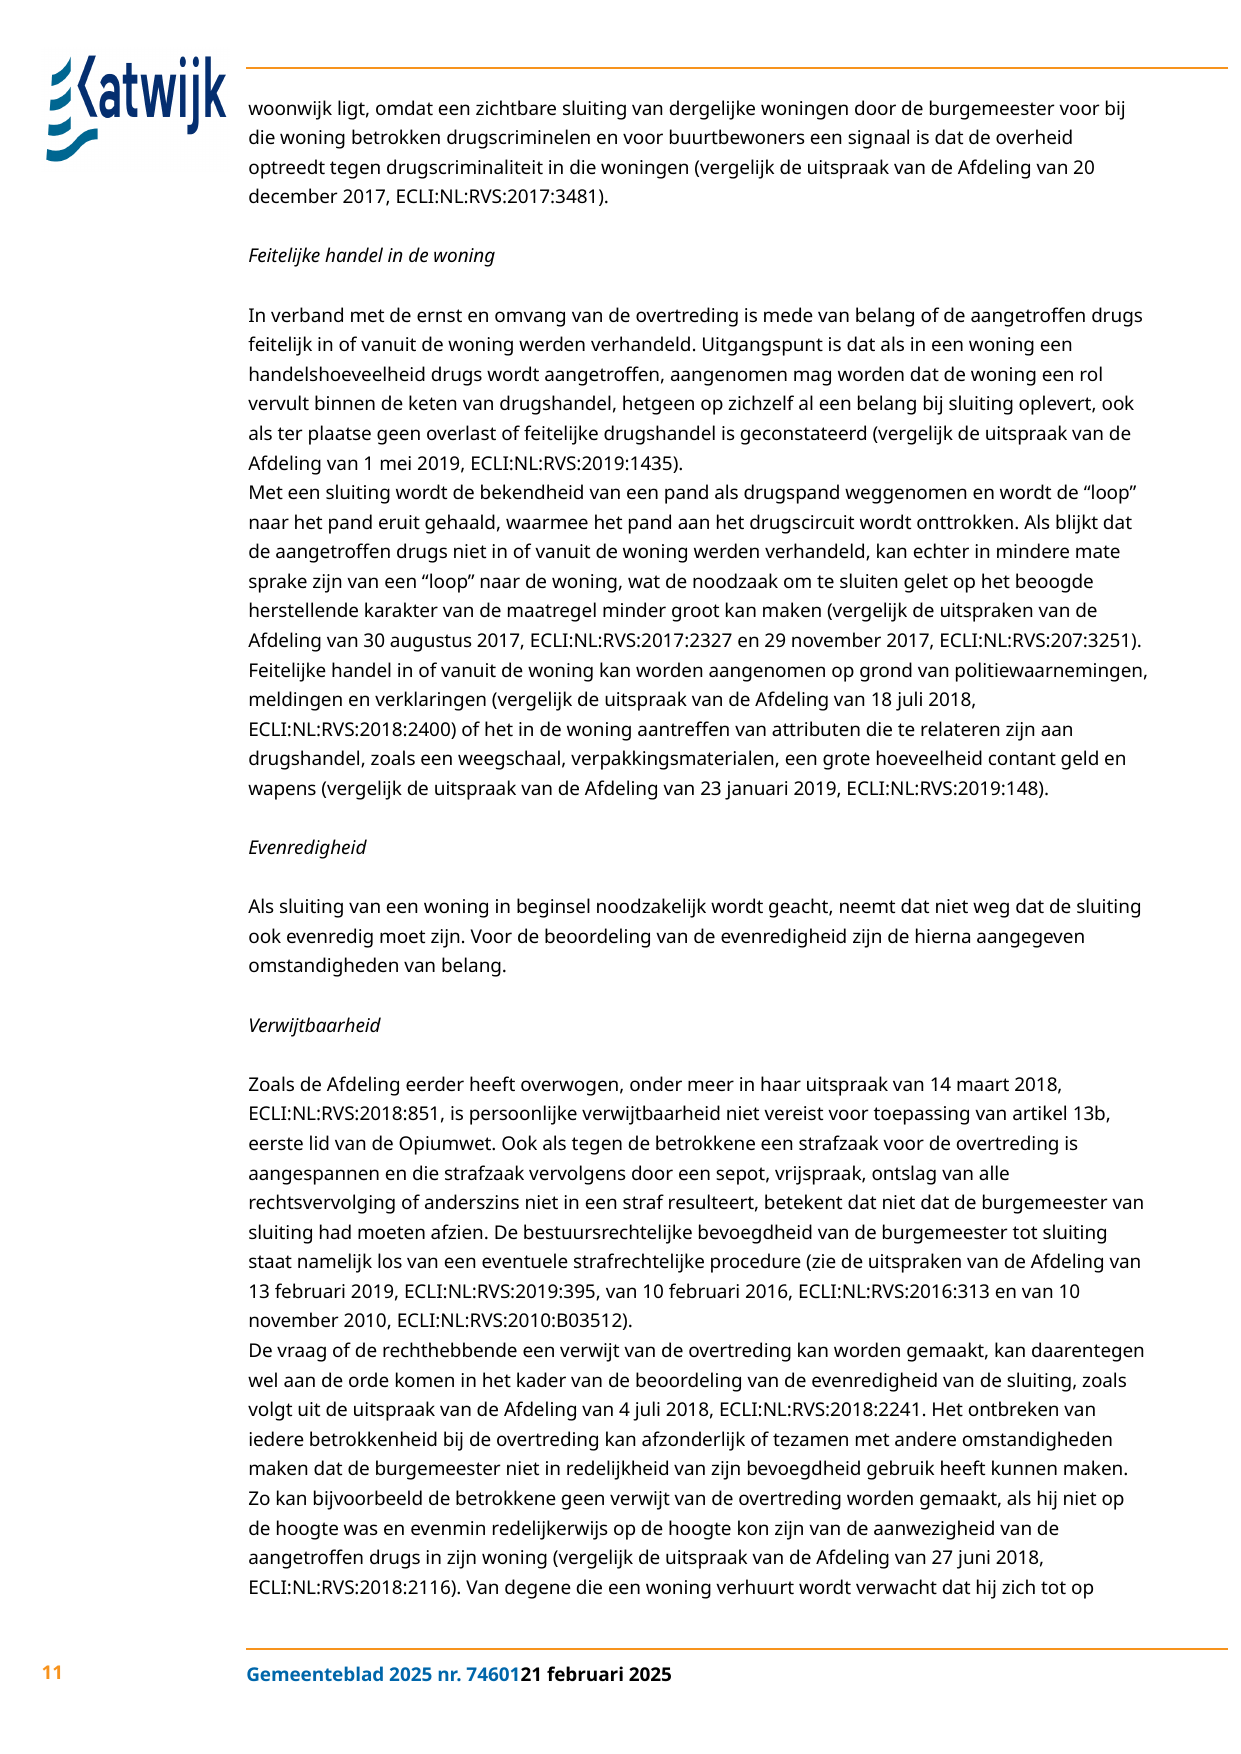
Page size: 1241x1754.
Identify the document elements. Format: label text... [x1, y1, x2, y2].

text Als sluiting van een woning in beginsel noodzakelijk wordt geacht, neemt dat niet weg dat de sluiting ook evenredig moet zijn. Voor de beoordeling van de evenredigheid zijn de hierna aangegeven omstandigheden van belang. [248, 893, 1152, 978]
text In verband met de ernst en omvang van de overtreding is mede van belang of de aangetroffen drugs feitelijk in of vanuit de woning werden verhandeld. Uitgangspunt is dat als in een woning een handelshoeveelheid drugs wordt aangetroffen, aangenomen mag worden dat de woning een rol vervult binnen de keten van drugshandel, hetgeen op zichzelf al een belang bij sluiting oplevert, ook als ter plaatse geen overlast of feitelijke drugshandel is geconstateerd (vergelijk de uitspraak van de Afdeling van 1 mei 2019, ECLI:NL:RVS:2019:1435). [248, 302, 1152, 476]
text De vraag of de rechthebbende een verwijt van de overtreding kan worden gemaakt, kan daarentegen wel aan de orde komen in het kader van de beoordeling van de evenredigheid van de sluiting, zoals volgt uit de uitspraak van de Afdeling van 4 juli 2018, ECLI:NL:RVS:2018:2241. Het ontbreken van iedere betrokkenheid bij de overtreding kan afzonderlijk of tezamen met andere omstandigheden maken dat de burgemeester niet in redelijkheid van zijn bevoegdheid gebruik heeft kunnen maken. Zo kan bijvoorbeeld de betrokkene geen verwijt van de overtreding worden gemaakt, als hij niet op de hoogte was en evenmin redelijkerwijs op de hoogte kon zijn van de aanwezigheid van de aangetroffen drugs in zijn woning (vergelijk de uitspraak van de Afdeling van 27 juni 2018, ECLI:NL:RVS:2018:2116). Van degene die een woning verhuurt wordt verwacht dat hij zich tot op [248, 1337, 1152, 1600]
text Met een sluiting wordt de bekendheid van een pand als drugspand weggenomen en wordt de “loop” naar het pand eruit gehaald, waarmee het pand aan het drugscircuit wordt onttrokken. Als blijkt dat de aangetroffen drugs niet in of vanuit de woning werden verhandeld, kan echter in mindere mate sprake zijn van een “loop” naar de woning, wat de noodzaak om te sluiten gelet op het beoogde herstellende karakter van de maatregel minder groot kan maken (vergelijk de uitspraken van de Afdeling van 30 augustus 2017, ECLI:NL:RVS:2017:2327 en 29 november 2017, ECLI:NL:RVS:207:3251). Feitelijke handel in of vanuit de woning kan worden aangenomen op grond van politiewaarnemingen, meldingen en verklaringen (vergelijk de uitspraak van de Afdeling van 18 juli 2018, ECLI:NL:RVS:2018:2400) of het in de woning aantreffen van attributen die te relateren zijn aan drugshandel, zoals een weegschaal, verpakkingsmaterialen, een grote hoeveelheid contant geld en wapens (vergelijk de uitspraak van de Afdeling van 23 januari 2019, ECLI:NL:RVS:2019:148). [248, 479, 1152, 801]
text Verwijtbaarheid [248, 1012, 1152, 1038]
text woonwijk ligt, omdat een zichtbare sluiting van dergelijke woningen door de burgemeester voor bij die woning betrokken drugscriminelen en voor buurtbewoners een signaal is dat de overheid optreedt tegen drugscriminaliteit in die woningen (vergelijk de uitspraak van de Afdeling van 20 december 2017, ECLI:NL:RVS:2017:3481). [248, 95, 1152, 209]
text Feitelijke handel in de woning [248, 243, 1152, 268]
picture [41, 47, 231, 172]
text Zoals de Afdeling eerder heeft overwogen, onder meer in haar uitspraak van 14 maart 2018, ECLI:NL:RVS:2018:851, is persoonlijke verwijtbaarheid niet vereist voor toepassing van artikel 13b, eerste lid van de Opiumwet. Ook als tegen de betrokkene een strafzaak voor de overtreding is aangespannen en die strafzaak vervolgens door een sepot, vrijspraak, ontslag van alle rechtsvervolging of anderszins niet in een straf resulteert, betekent dat niet dat de burgemeester van sluiting had moeten afzien. De bestuursrechtelijke bevoegdheid van de burgemeester tot sluiting staat namelijk los van een eventuele strafrechtelijke procedure (zie de uitspraken van de Afdeling van 13 februari 2019, ECLI:NL:RVS:2019:395, van 10 februari 2016, ECLI:NL:RVS:2016:313 en van 10 november 2010, ECLI:NL:RVS:2010:B03512). [248, 1071, 1152, 1333]
text Evenredigheid [248, 834, 1152, 860]
